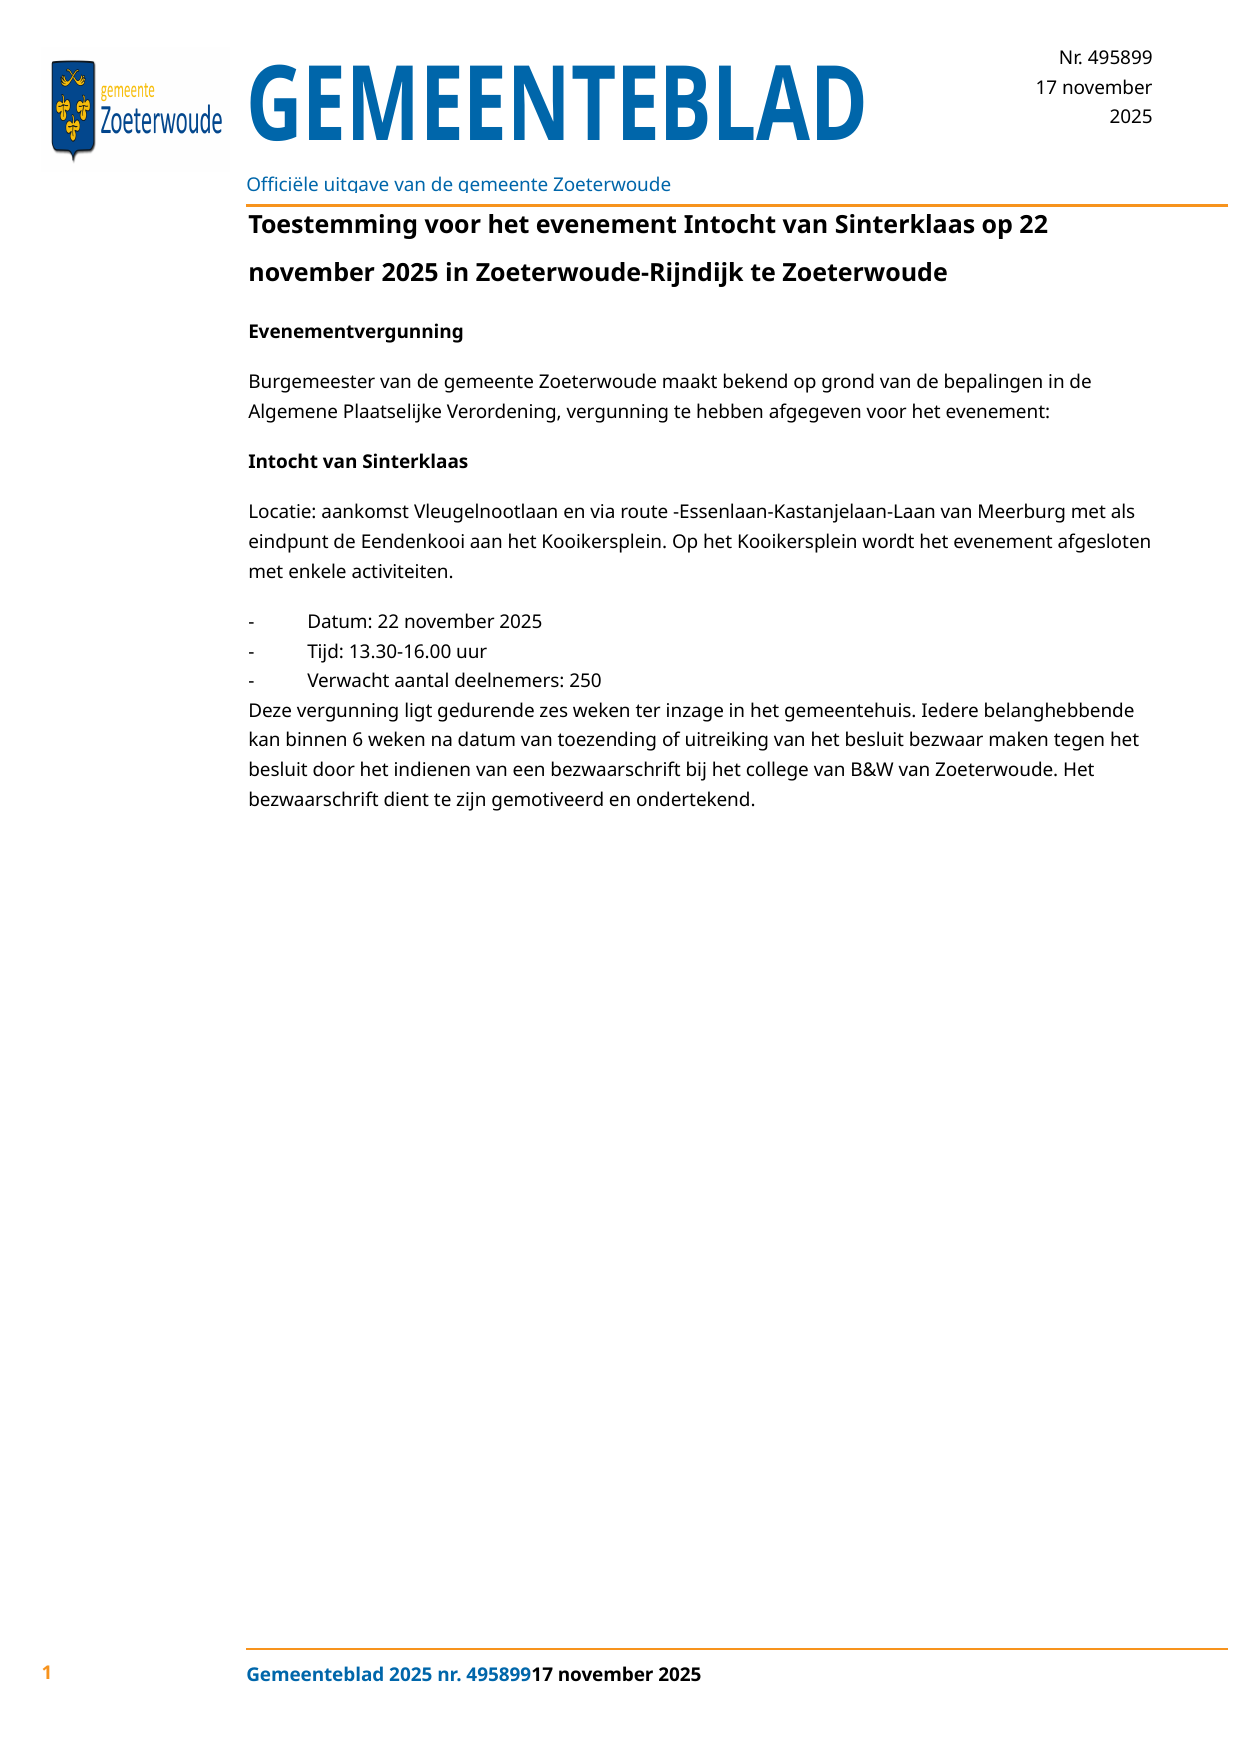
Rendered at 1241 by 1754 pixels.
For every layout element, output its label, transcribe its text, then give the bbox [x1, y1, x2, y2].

list Tijd: 13.30-16.00 uur [248, 638, 1152, 664]
list Verwacht aantal deelnemers: 250 [248, 667, 1152, 693]
text Intocht van Sinterklaas [248, 448, 1152, 474]
picture [41, 47, 231, 172]
text Deze vergunning ligt gedurende zes weken ter inzage in het gemeentehuis. Iedere belanghebbende kan binnen 6 weken na datum van toezending of uitreiking van het besluit bezwaar maken tegen het besluit door het indienen van een bezwaarschrift bij het college van B&W van Zoeterwoude. Het bezwaarschrift dient te zijn gemotiveerd en ondertekend. [248, 697, 1152, 812]
text Burgemeester van de gemeente Zoeterwoude maakt bekend op grond van de bepalingen in de Algemene Plaatselijke Verordening, vergunning te hebben afgegeven voor het evenement: [248, 368, 1152, 424]
text Evenementvergunning [248, 318, 1152, 344]
list Datum: 22 november 2025 [248, 608, 1152, 634]
text Toestemming voor het evenement Intocht van Sinterklaas op 22 november 2025 in Zoeterwoude-Rijndijk te Zoeterwoude [248, 207, 1152, 288]
text Locatie: aankomst Vleugelnootlaan en via route -Essenlaan-Kastanjelaan-Laan van Meerburg met als eindpunt de Eendenkooi aan het Kooikersplein. Op het Kooikersplein wordt het evenement afgesloten met enkele activiteiten. [248, 499, 1152, 584]
